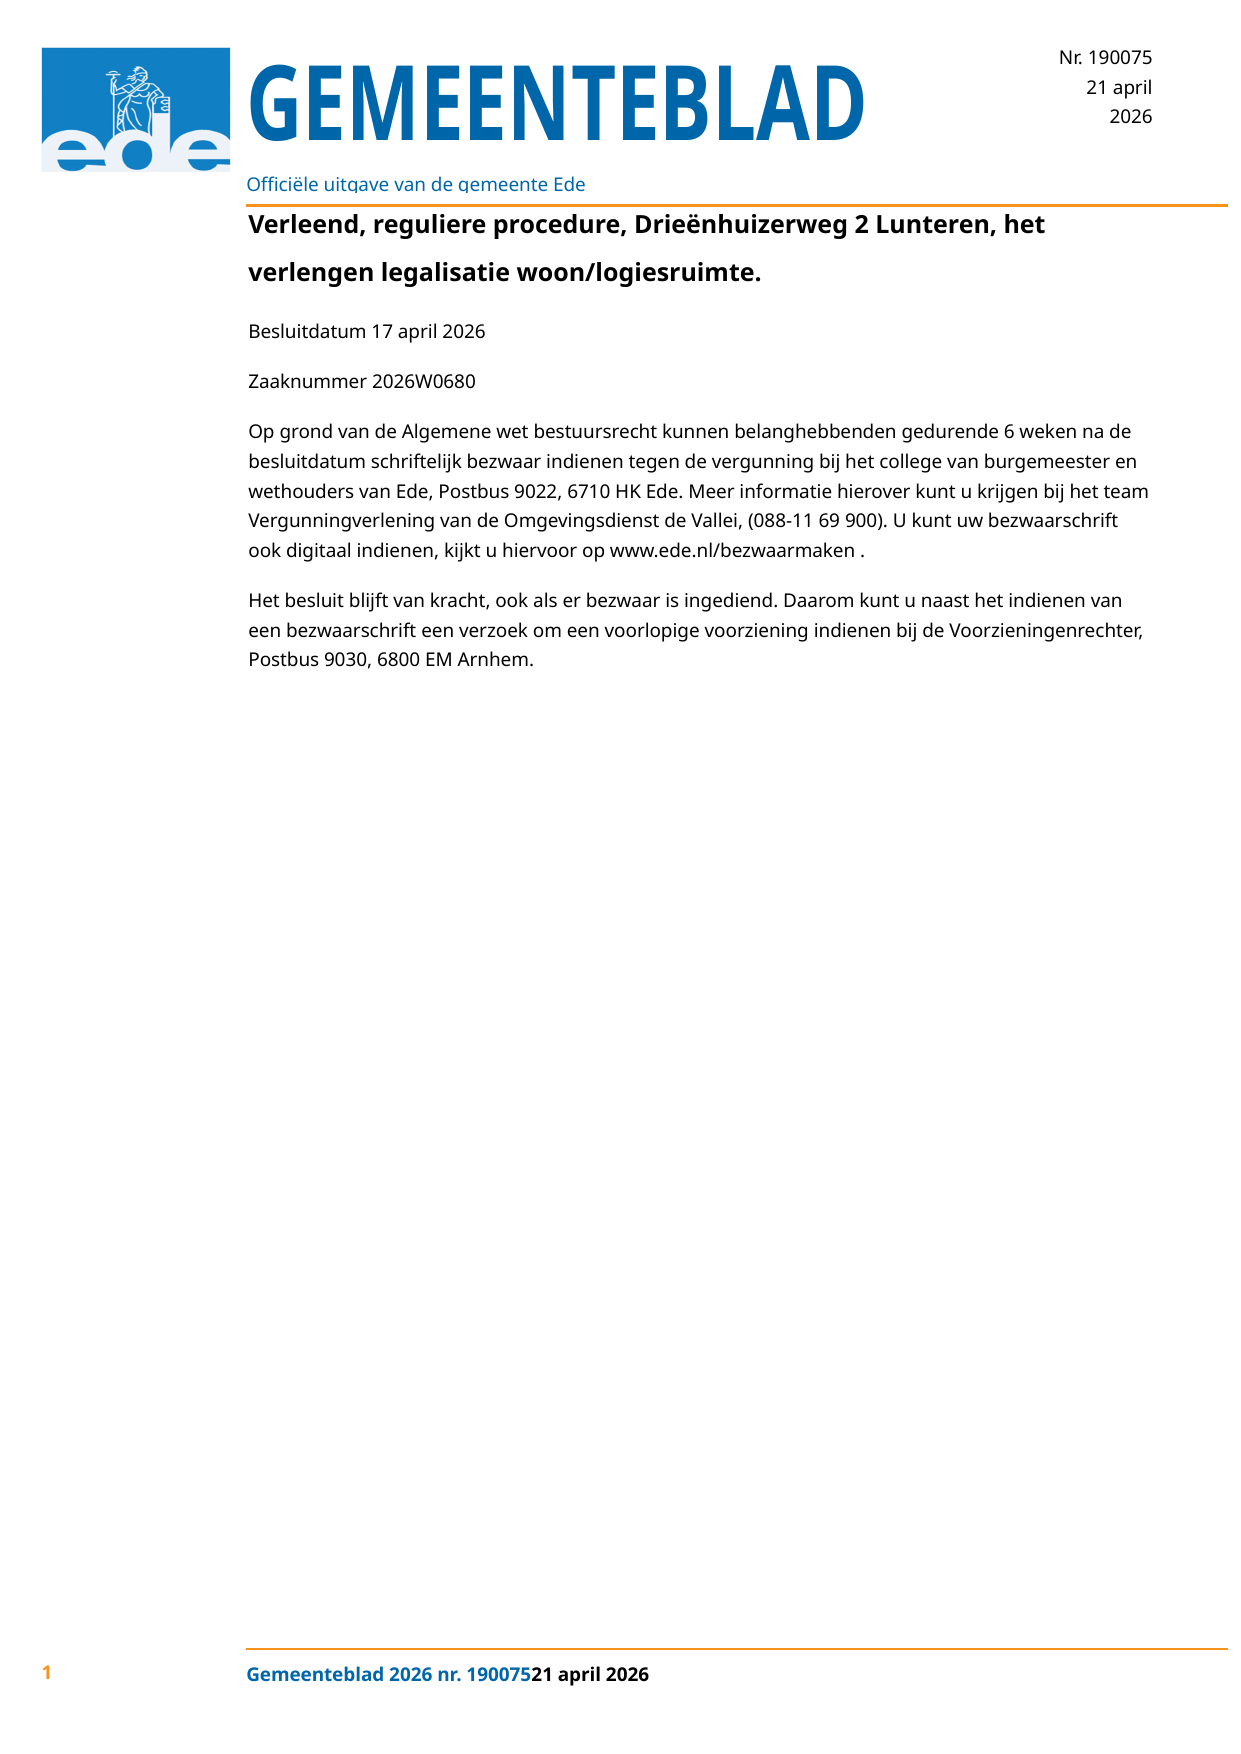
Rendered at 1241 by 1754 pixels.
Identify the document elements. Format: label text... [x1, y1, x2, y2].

text Besluitdatum 17 april 2026 [248, 318, 1152, 344]
text Zaaknummer 2026W0680 [248, 368, 1152, 394]
picture [41, 47, 231, 172]
text Het besluit blijft van kracht, ook als er bezwaar is ingediend. Daarom kunt u naast het indienen van een bezwaarschrift een verzoek om een voorlopige voorziening indienen bij de Voorzieningenrechter, Postbus 9030, 6800 EM Arnhem. [248, 587, 1152, 672]
text Verleend, reguliere procedure, Drieënhuizerweg 2 Lunteren, het verlengen legalisatie woon/logiesruimte. [248, 207, 1152, 288]
text Op grond van de Algemene wet bestuursrecht kunnen belanghebbenden gedurende 6 weken na de besluitdatum schriftelijk bezwaar indienen tegen de vergunning bij het college van burgemeester en wethouders van Ede, Postbus 9022, 6710 HK Ede. Meer informatie hierover kunt u krijgen bij het team Vergunningverlening van de Omgevingsdienst de Vallei, (088-11 69 900). U kunt uw bezwaarschrift ook digitaal indienen, kijkt u hiervoor op www.ede.nl/bezwaarmaken . [248, 419, 1152, 563]
